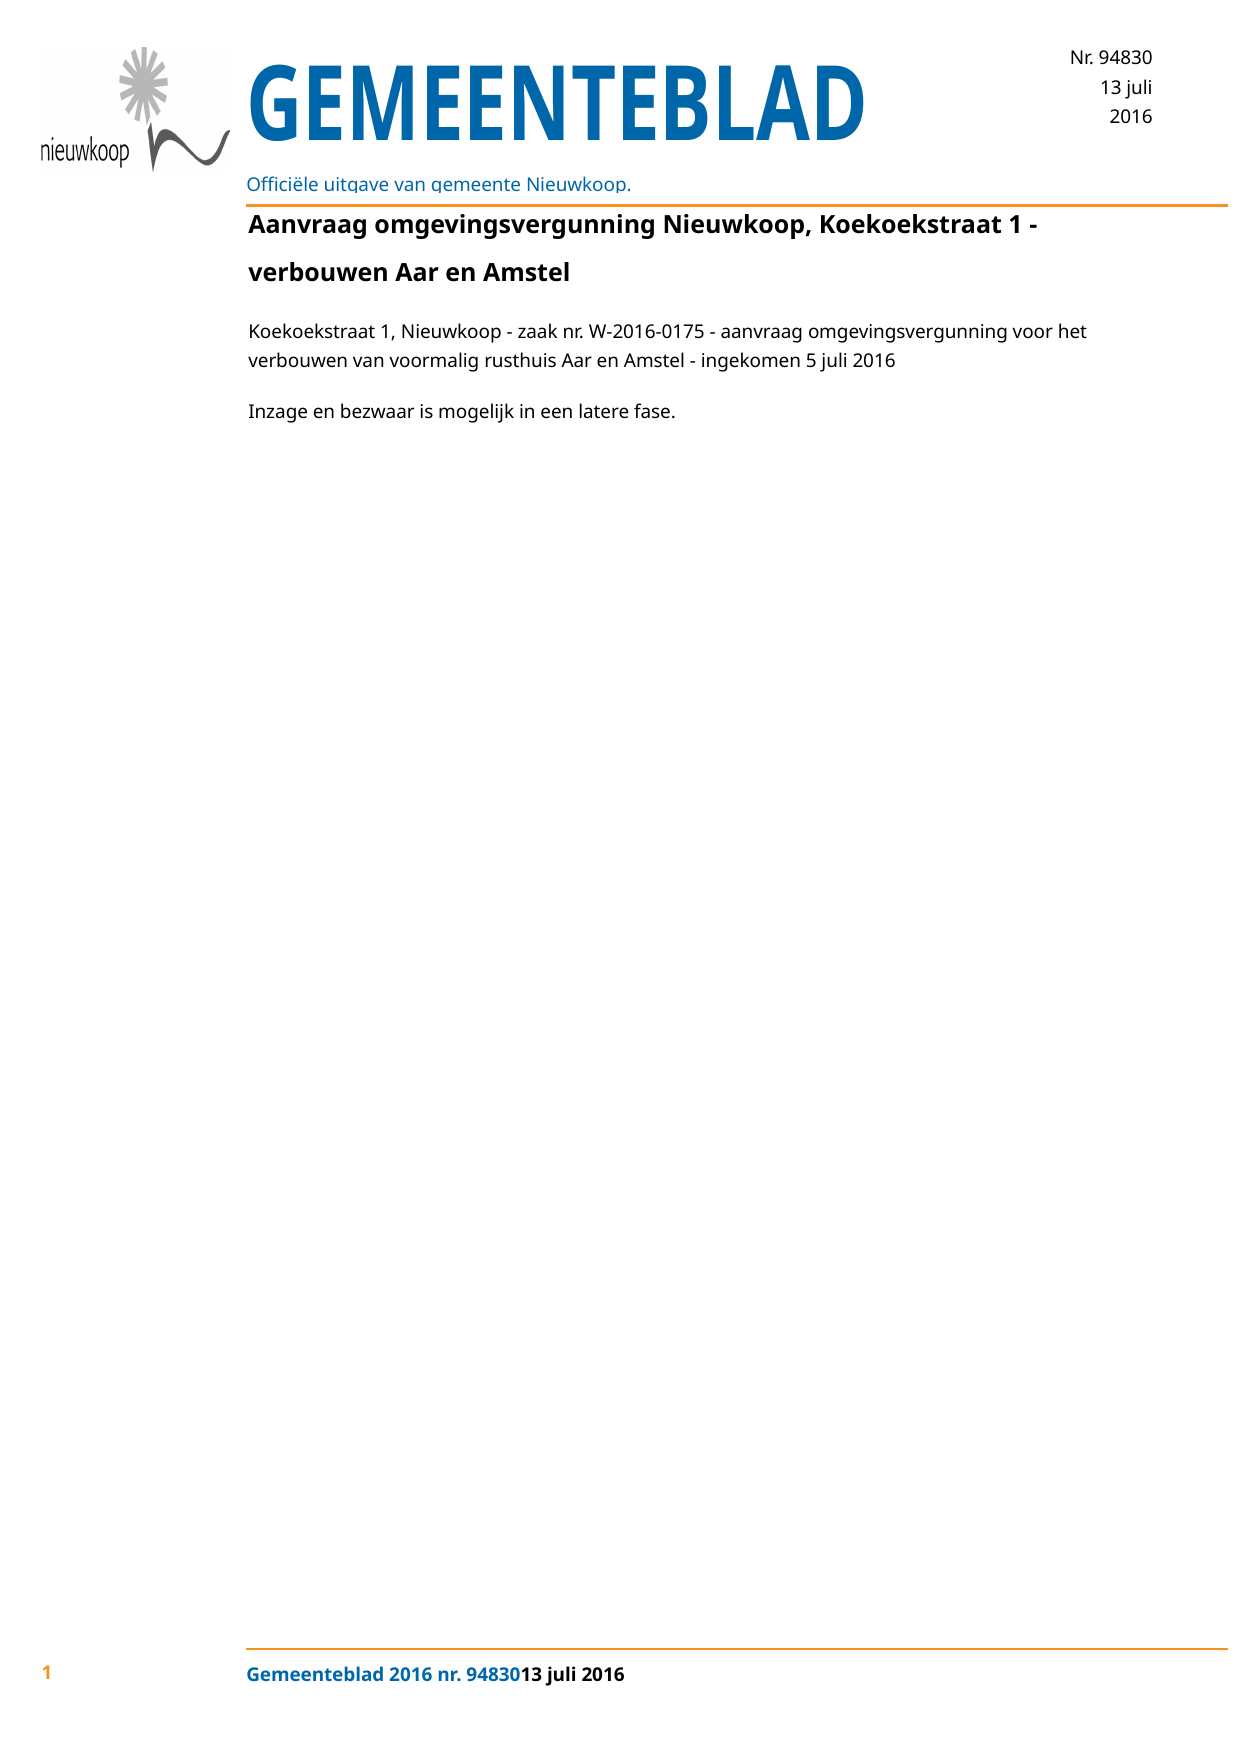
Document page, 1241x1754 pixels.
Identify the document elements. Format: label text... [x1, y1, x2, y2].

text Aanvraag omgevingsvergunning Nieuwkoop, Koekoekstraat 1 - verbouwen Aar en Amstel [248, 207, 1152, 288]
text Koekoekstraat 1, Nieuwkoop - zaak nr. W-2016-0175 - aanvraag omgevingsvergunning voor het verbouwen van voormalig rusthuis Aar en Amstel - ingekomen 5 juli 2016 [248, 318, 1152, 373]
picture [41, 47, 231, 172]
text Inzage en bezwaar is mogelijk in een latere fase. [248, 398, 1152, 424]
